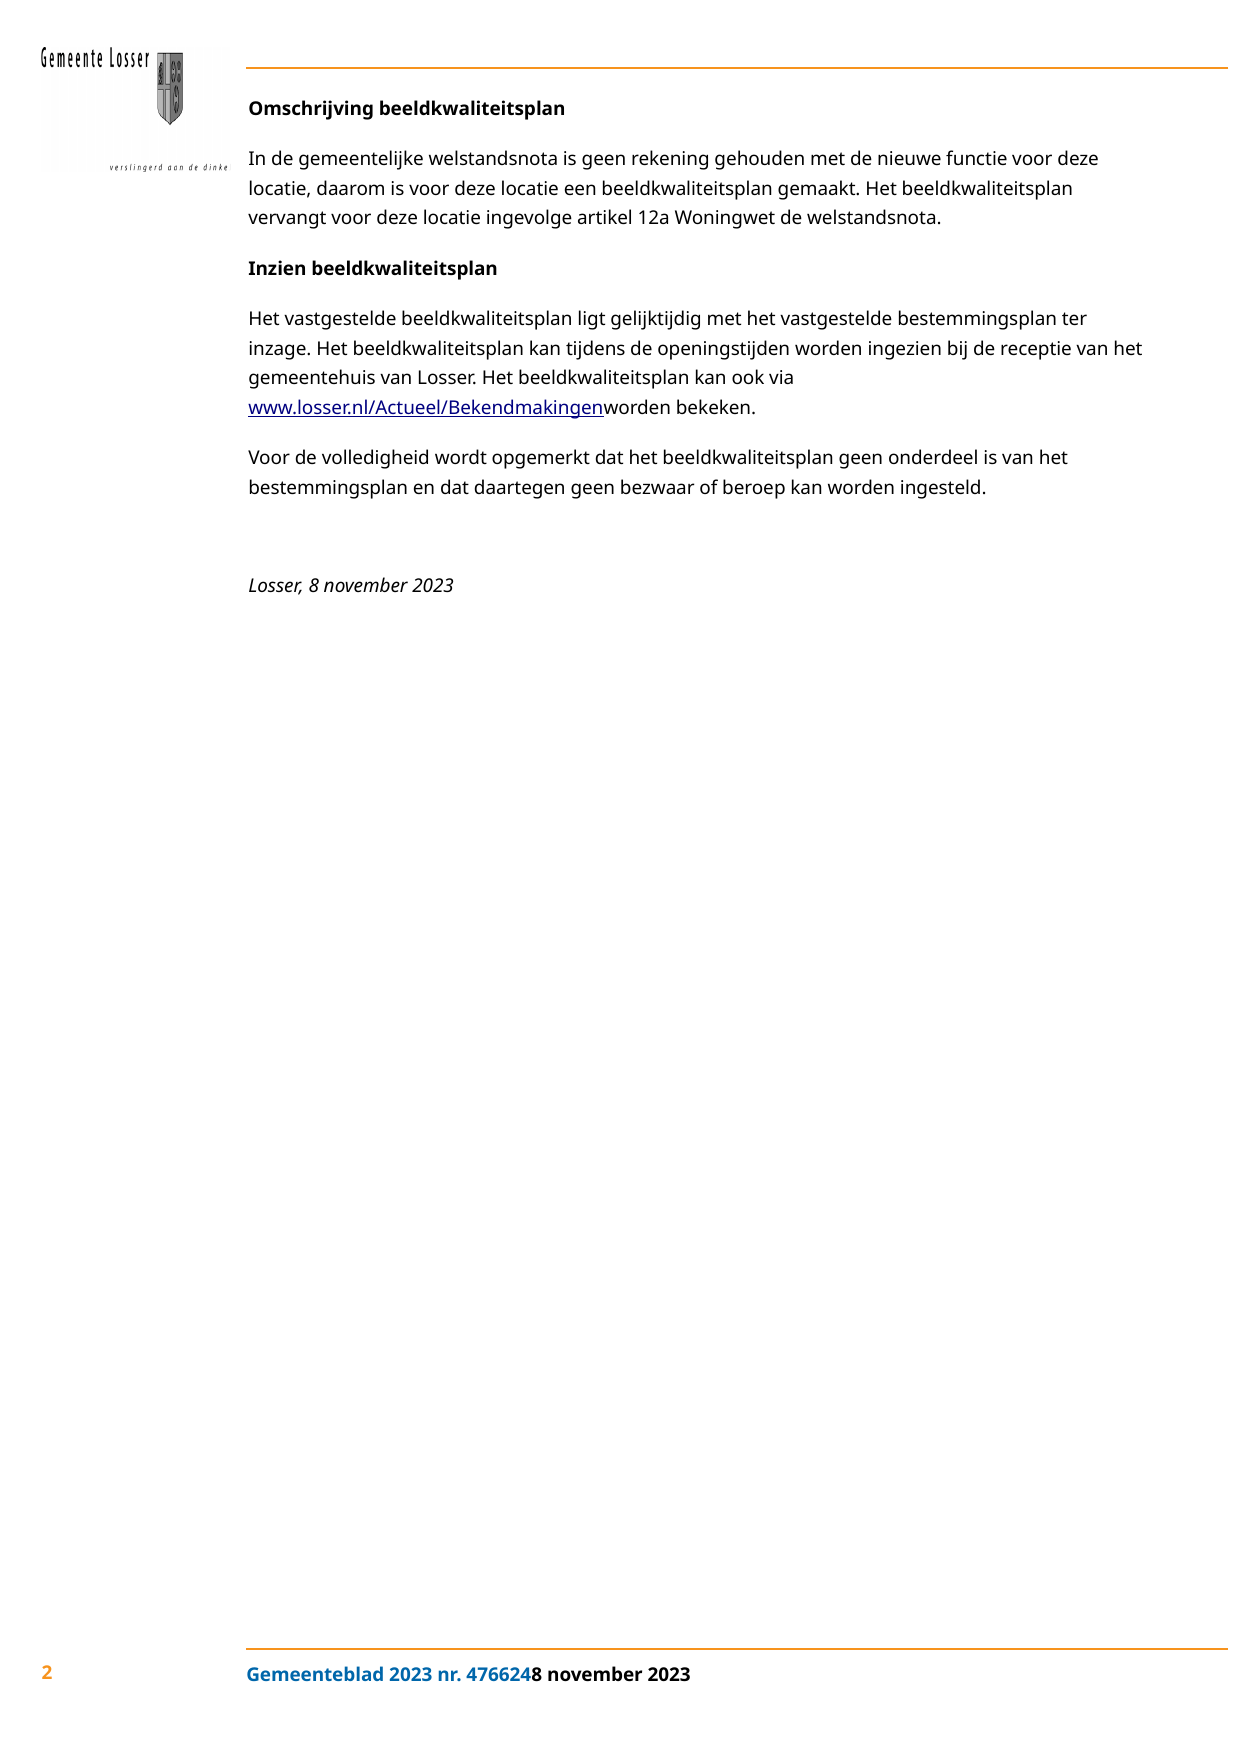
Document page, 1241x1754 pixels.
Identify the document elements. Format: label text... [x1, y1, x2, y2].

text Losser, 8 november 2023 [248, 572, 1152, 598]
text Inzien beeldkwaliteitsplan [248, 255, 1152, 281]
text Het vastgestelde beeldkwaliteitsplan ligt gelijktijdig met het vastgestelde bestemmingsplan ter inzage. Het beeldkwaliteitsplan kan tijdens de openingstijden worden ingezien bij de receptie van het gemeentehuis van Losser. Het beeldkwaliteitsplan kan ook via www.losser.nl/Actueel/Bekendmakingenworden bekeken. [248, 305, 1152, 420]
text Voor de volledigheid wordt opgemerkt dat het beeldkwaliteitsplan geen onderdeel is van het bestemmingsplan en dat daartegen geen bezwaar of beroep kan worden ingesteld. [248, 444, 1152, 500]
text Omschrijving beeldkwaliteitsplan [248, 95, 1152, 121]
text In de gemeentelijke welstandsnota is geen rekening gehouden met de nieuwe functie voor deze locatie, daarom is voor deze locatie een beeldkwaliteitsplan gemaakt. Het beeldkwaliteitsplan vervangt voor deze locatie ingevolge artikel 12a Woningwet de welstandsnota. [248, 145, 1152, 230]
picture [41, 47, 231, 172]
